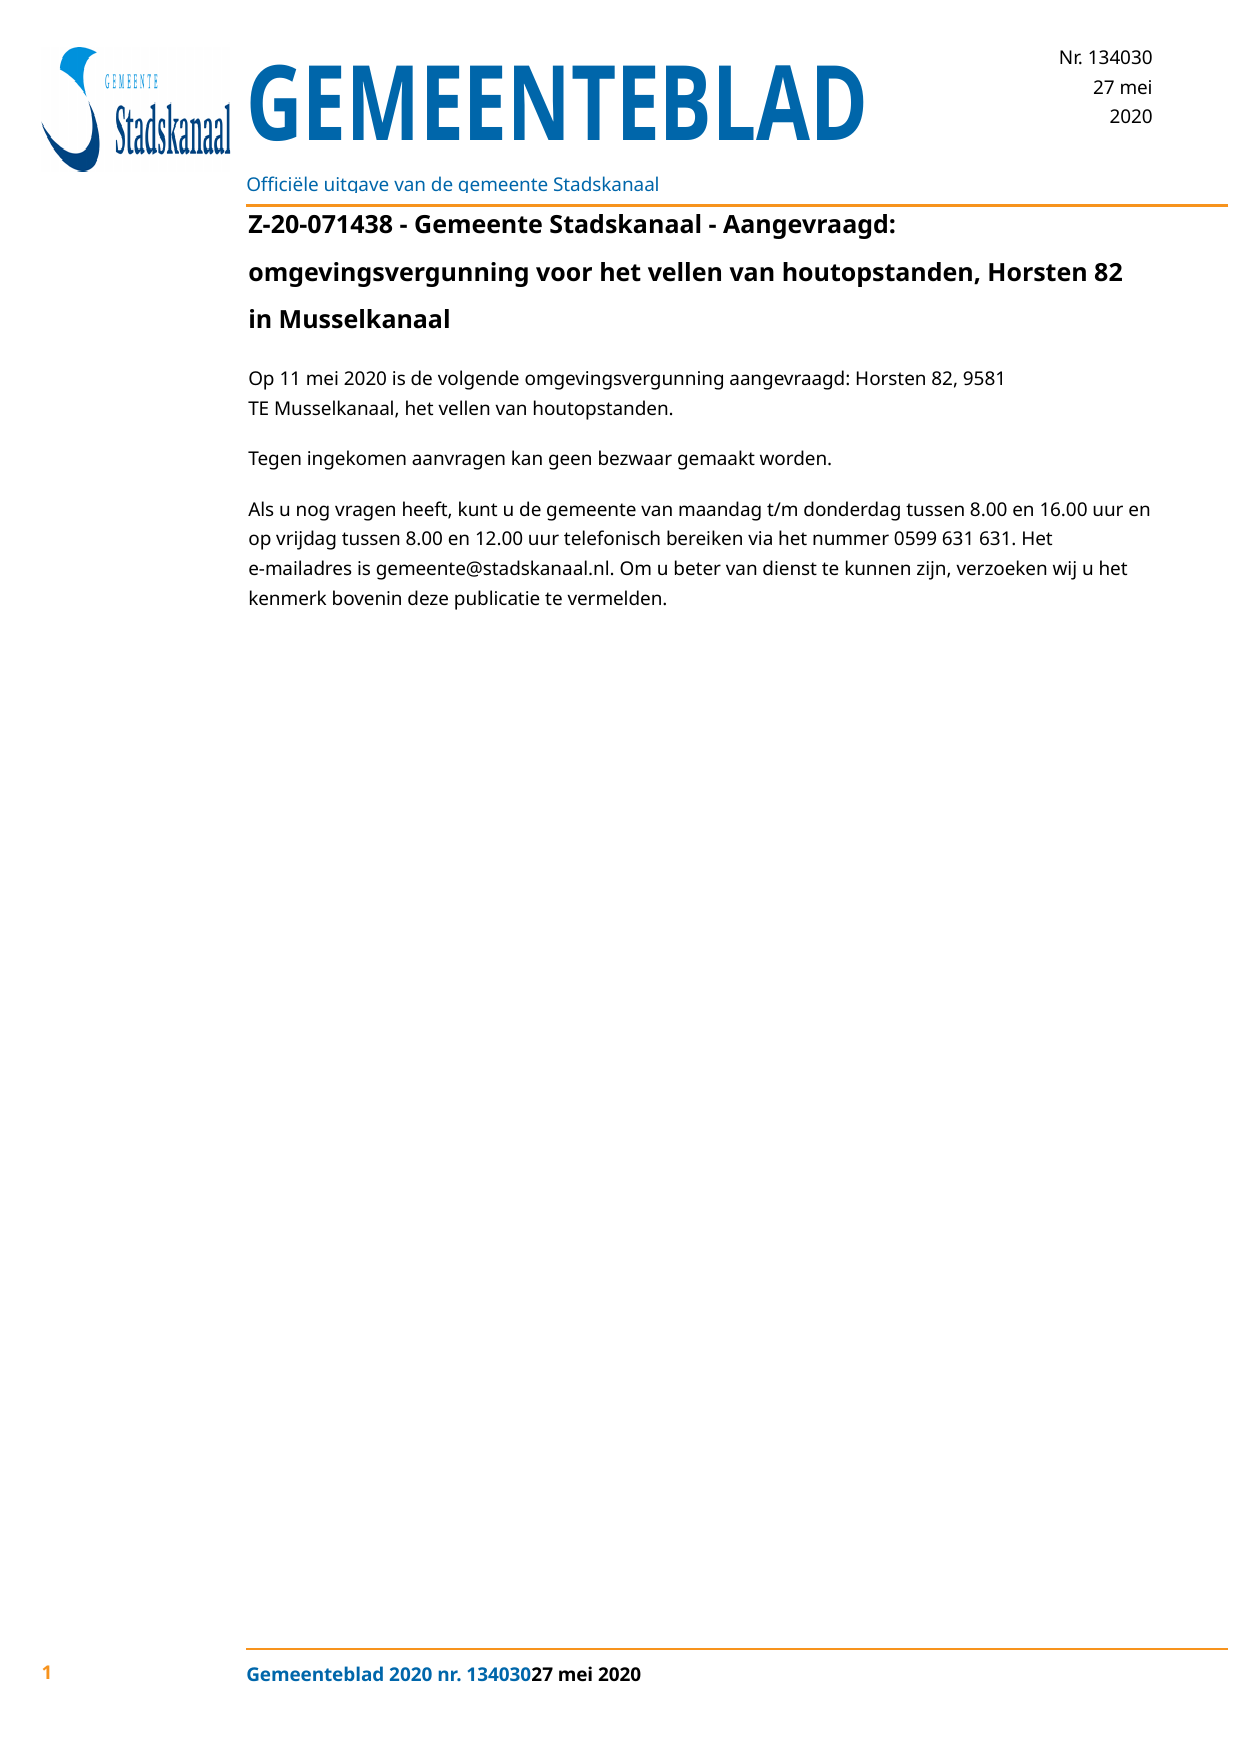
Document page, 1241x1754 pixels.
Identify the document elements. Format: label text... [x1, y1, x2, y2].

text Op 11 mei 2020 is de volgende omgevingsvergunning aangevraagd: Horsten 82, 9581 TE Musselkanaal, het vellen van houtopstanden. [248, 366, 1152, 421]
text Tegen ingekomen aanvragen kan geen bezwaar gemaakt worden. [248, 446, 1152, 471]
picture [41, 47, 231, 172]
text Z-20-071438 - Gemeente Stadskanaal - Aangevraagd: omgevingsvergunning voor het vellen van houtopstanden, Horsten 82 in Musselkanaal [248, 207, 1152, 336]
text Als u nog vragen heeft, kunt u de gemeente van maandag t/m donderdag tussen 8.00 en 16.00 uur en op vrijdag tussen 8.00 en 12.00 uur telefonisch bereiken via het nummer 0599 631 631. Het e‑mailadres is gemeente@stadskanaal.nl. Om u beter van dienst te kunnen zijn, verzoeken wij u het kenmerk bovenin deze publicatie te vermelden. [248, 496, 1152, 610]
